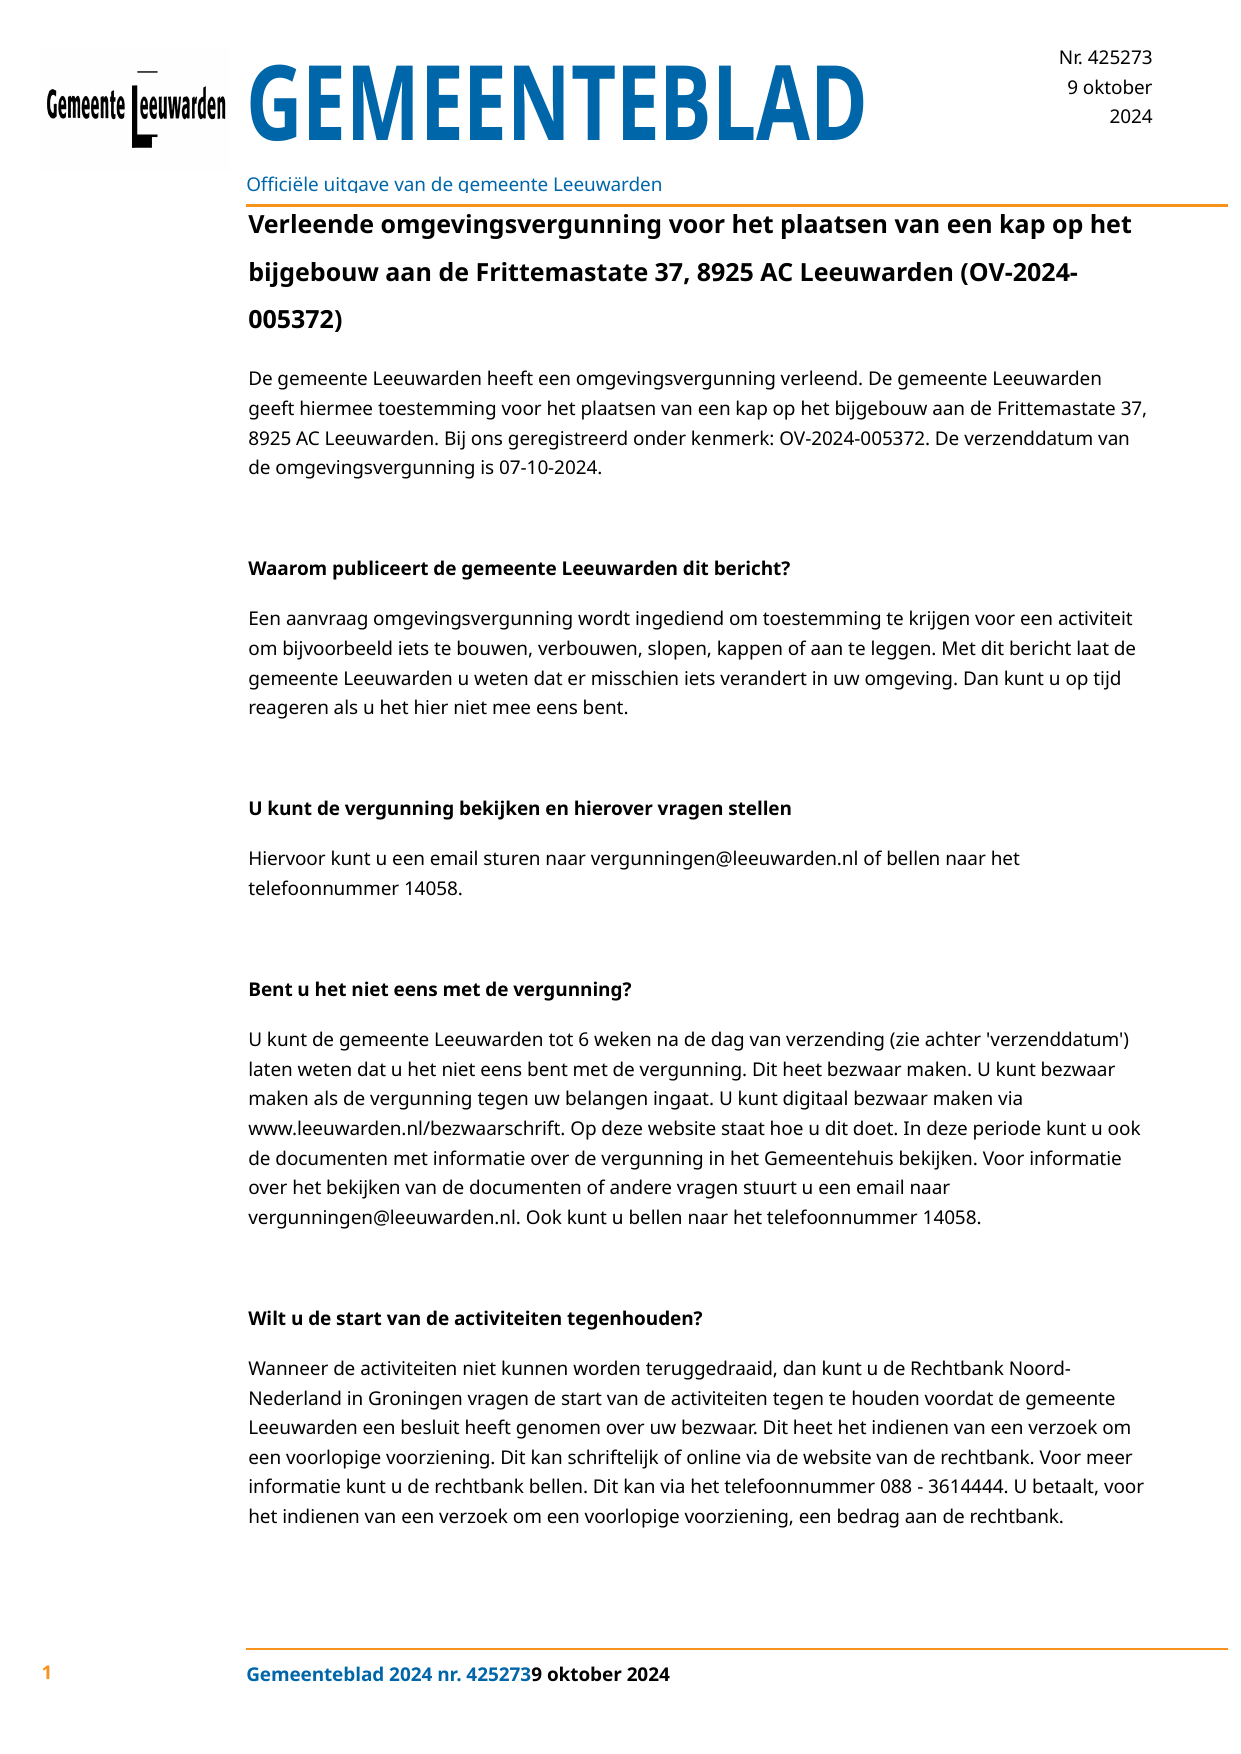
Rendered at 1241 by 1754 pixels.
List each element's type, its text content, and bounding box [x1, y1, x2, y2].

text Verleende omgevingsvergunning voor het plaatsen van een kap op het bijgebouw aan de Frittemastate 37, 8925 AC Leeuwarden (OV-2024-005372) [248, 207, 1152, 336]
text Bent u het niet eens met de vergunning? [248, 976, 1152, 1002]
text De gemeente Leeuwarden heeft een omgevingsvergunning verleend. De gemeente Leeuwarden geeft hiermee toestemming voor het plaatsen van een kap op het bijgebouw aan de Frittemastate 37, 8925 AC Leeuwarden. Bij ons geregistreerd onder kenmerk: OV-2024-005372. De verzenddatum van de omgevingsvergunning is 07-10-2024. [248, 366, 1152, 480]
text Waarom publiceert de gemeente Leeuwarden dit bericht? [248, 555, 1152, 581]
text Een aanvraag omgevingsvergunning wordt ingediend om toestemming te krijgen voor een activiteit om bijvoorbeeld iets te bouwen, verbouwen, slopen, kappen of aan te leggen. Met dit bericht laat de gemeente Leeuwarden u weten dat er misschien iets verandert in uw omgeving. Dan kunt u op tijd reageren als u het hier niet mee eens bent. [248, 606, 1152, 720]
text Wanneer de activiteiten niet kunnen worden teruggedraaid, dan kunt u de Rechtbank Noord-Nederland in Groningen vragen de start van de activiteiten tegen te houden voordat de gemeente Leeuwarden een besluit heeft genomen over uw bezwaar. Dit heet het indienen van een verzoek om een voorlopige voorziening. Dit kan schriftelijk of online via de website van de rechtbank. Voor meer informatie kunt u de rechtbank bellen. Dit kan via het telefoonnummer 088 - 3614444. U betaalt, voor het indienen van een verzoek om een voorlopige voorziening, een bedrag aan de rechtbank. [248, 1355, 1152, 1529]
picture [41, 47, 231, 172]
text Hiervoor kunt u een email sturen naar vergunningen@leeuwarden.nl of bellen naar het telefoonnummer 14058. [248, 846, 1152, 901]
text Wilt u de start van de activiteiten tegenhouden? [248, 1305, 1152, 1330]
text U kunt de vergunning bekijken en hierover vragen stellen [248, 795, 1152, 821]
text U kunt de gemeente Leeuwarden tot 6 weken na de dag van verzending (zie achter 'verzenddatum') laten weten dat u het niet eens bent met de vergunning. Dit heet bezwaar maken. U kunt bezwaar maken als de vergunning tegen uw belangen ingaat. U kunt digitaal bezwaar maken via www.leeuwarden.nl/bezwaarschrift. Op deze website staat hoe u dit doet. In deze periode kunt u ook de documenten met informatie over de vergunning in het Gemeentehuis bekijken. Voor informatie over het bekijken van de documenten of andere vragen stuurt u een email naar vergunningen@leeuwarden.nl. Ook kunt u bellen naar het telefoonnummer 14058. [248, 1026, 1152, 1229]
